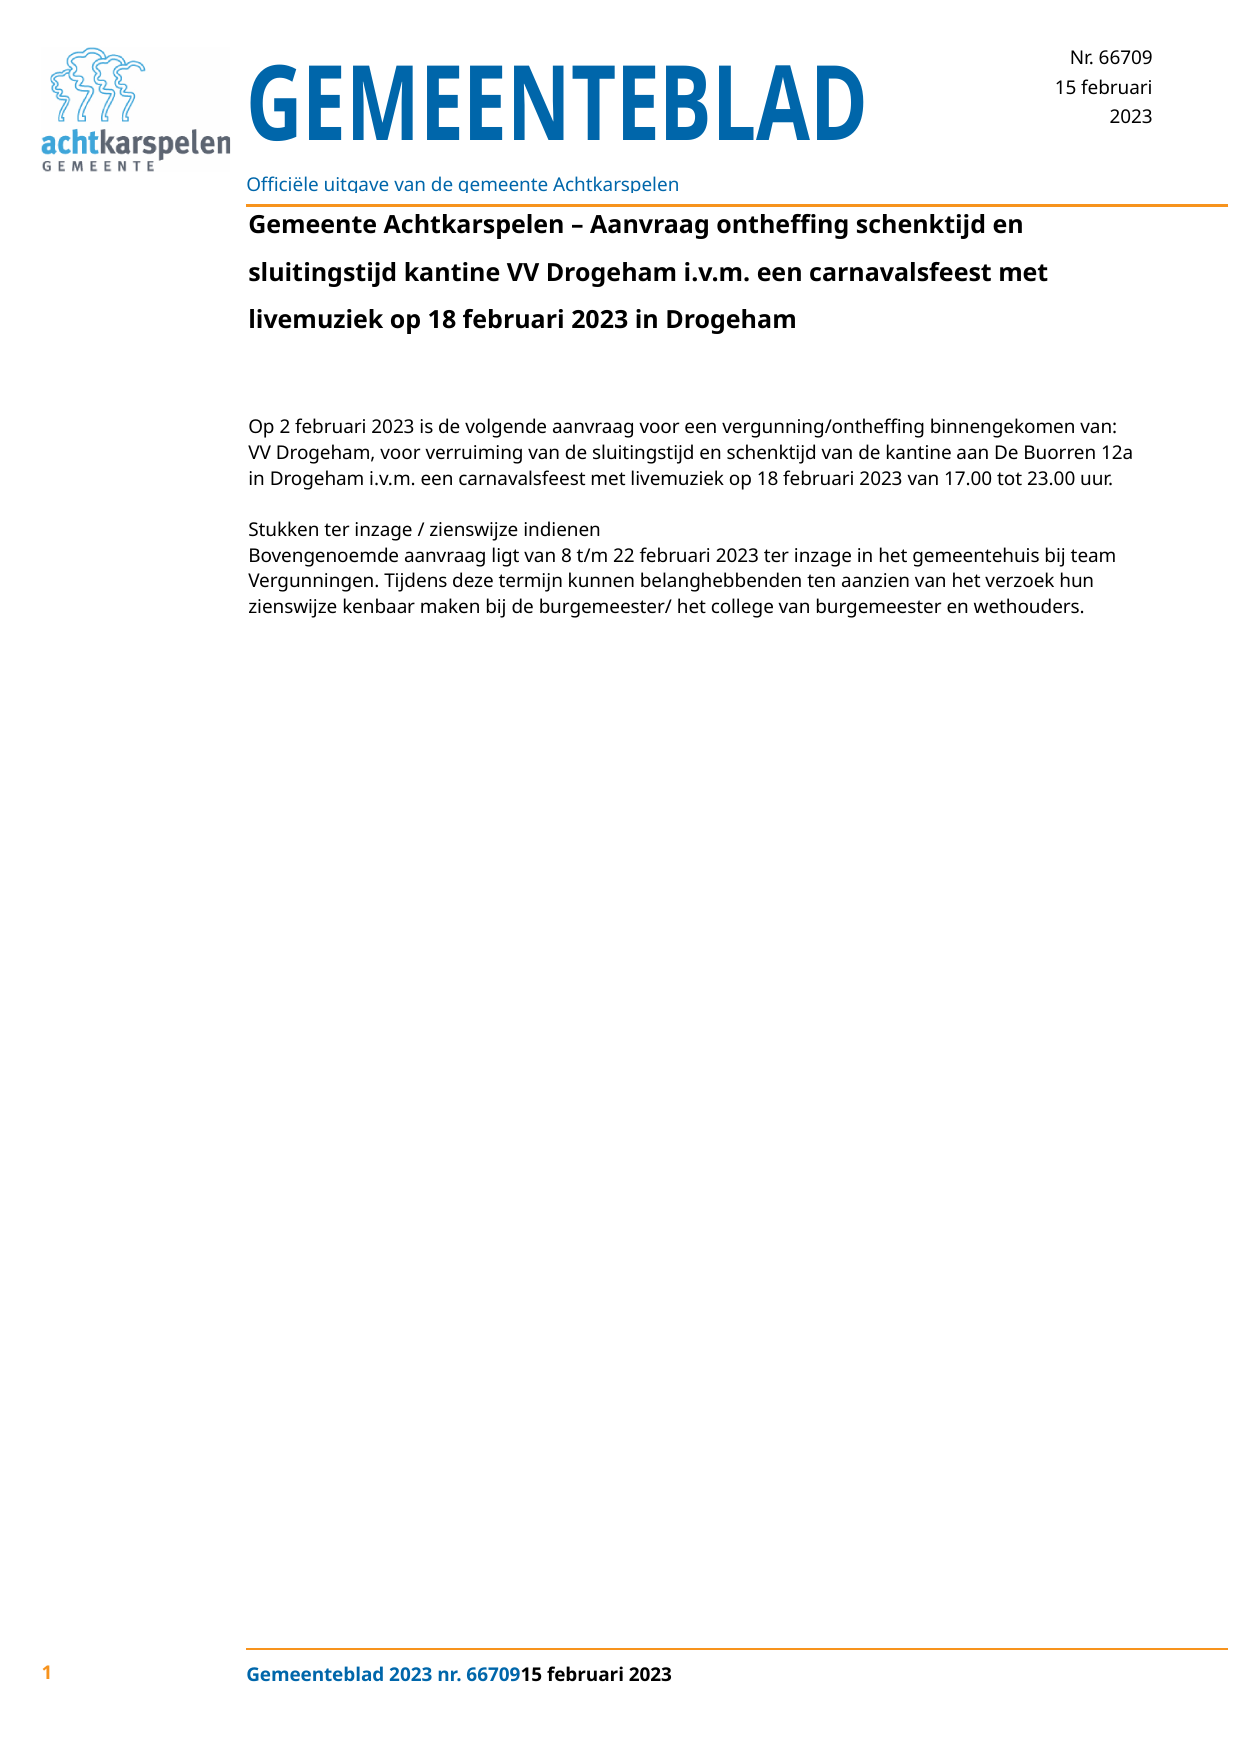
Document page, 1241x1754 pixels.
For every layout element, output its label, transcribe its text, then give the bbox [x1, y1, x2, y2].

text Op 2 februari 2023 is de volgende aanvraag voor een vergunning/ontheffing binnengekomen van: [248, 413, 1152, 439]
text VV Drogeham, voor verruiming van de sluitingstijd en schenktijd van de kantine aan De Buorren 12a in Drogeham i.v.m. een carnavalsfeest met livemuziek op 18 februari 2023 van 17.00 tot 23.00 uur. [248, 439, 1152, 491]
text Stukken ter inzage / zienswijze indienen [248, 516, 1152, 542]
picture [41, 47, 231, 172]
text Gemeente Achtkarspelen – Aanvraag ontheffing schenktijd en sluitingstijd kantine VV Drogeham i.v.m. een carnavalsfeest met livemuziek op 18 februari 2023 in Drogeham [248, 207, 1152, 336]
text Bovengenoemde aanvraag ligt van 8 t/m 22 februari 2023 ter inzage in het gemeentehuis bij team Vergunningen. Tijdens deze termijn kunnen belanghebbenden ten aanzien van het verzoek hun zienswijze kenbaar maken bij de burgemeester/ het college van burgemeester en wethouders. [248, 542, 1152, 619]
